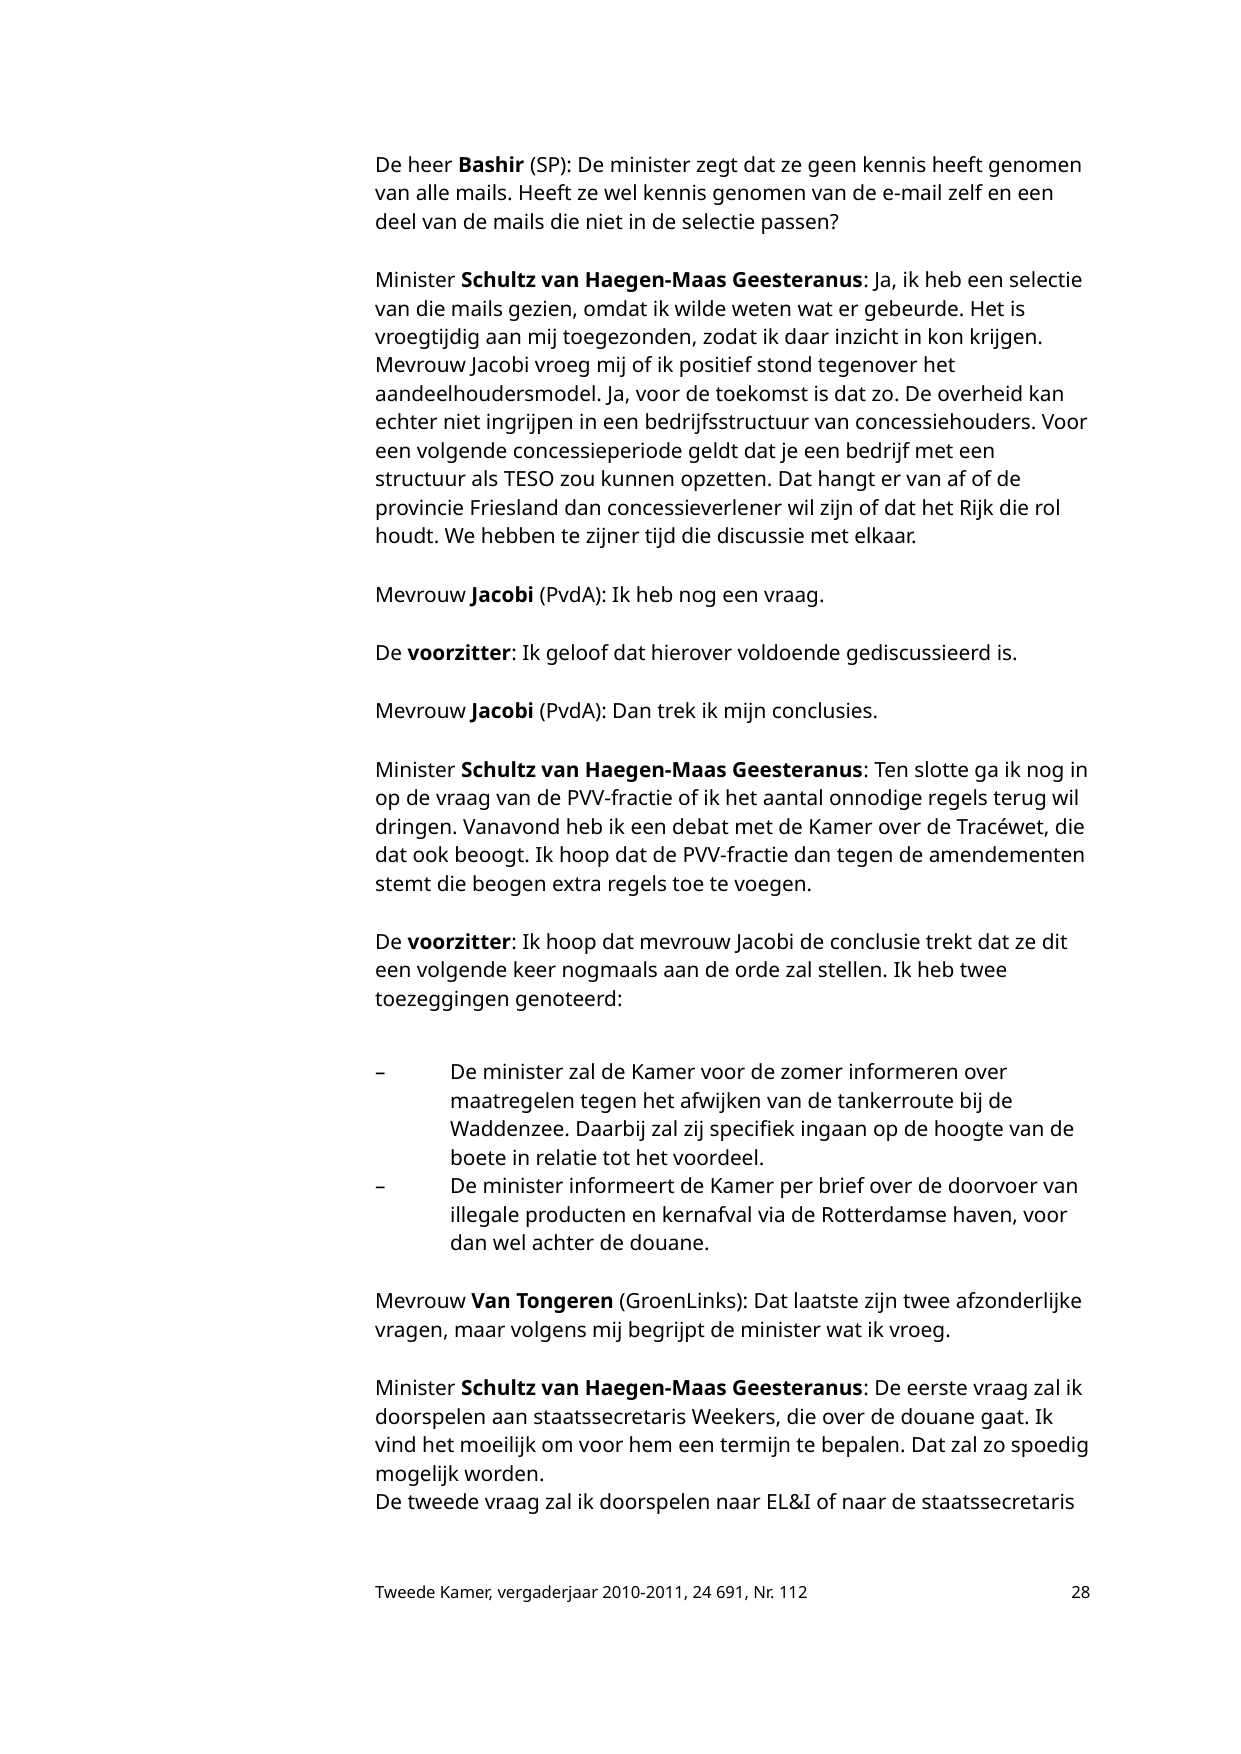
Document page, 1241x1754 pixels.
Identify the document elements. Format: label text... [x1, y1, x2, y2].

list De minister informeert de Kamer per brief over de doorvoer van illegale producten en kernafval via de Rotterdamse haven, voor dan wel achter de douane. [375, 1171, 1090, 1257]
text De voorzitter: Ik geloof dat hierover voldoende gediscussieerd is. [375, 638, 1090, 667]
text Mevrouw Jacobi (PvdA): Dan trek ik mijn conclusies. [375, 697, 1090, 725]
text De voorzitter: Ik hoop dat mevrouw Jacobi de conclusie trekt dat ze dit een volgende keer nogmaals aan de orde zal stellen. Ik heb twee toezeggingen genoteerd: [375, 927, 1090, 1012]
text Minister Schultz van Haegen-Maas Geesteranus: Ten slotte ga ik nog in op de vraag van de PVV-fractie of ik het aantal onnodige regels terug wil dringen. Vanavond heb ik een debat met de Kamer over de Tracéwet, die dat ook beoogt. Ik hoop dat de PVV-fractie dan tegen de amendementen stemt die beogen extra regels toe te voegen. [375, 755, 1090, 897]
text Mevrouw Van Tongeren (GroenLinks): Dat laatste zijn twee afzonderlijke vragen, maar volgens mij begrijpt de minister wat ik vroeg. [375, 1287, 1090, 1343]
list De minister zal de Kamer voor de zomer informeren over maatregelen tegen het afwijken van de tankerroute bij de Waddenzee. Daarbij zal zij specifiek ingaan op de hoogte van de boete in relatie tot het voordeel. [375, 1057, 1090, 1171]
text Minister Schultz van Haegen-Maas Geesteranus: Ja, ik heb een selectie van die mails gezien, omdat ik wilde weten wat er gebeurde. Het is vroegtijdig aan mij toegezonden, zodat ik daar inzicht in kon krijgen. [375, 265, 1090, 351]
text De heer Bashir (SP): De minister zegt dat ze geen kennis heeft genomen van alle mails. Heeft ze wel kennis genomen van de e-mail zelf en een deel van de mails die niet in de selectie passen? [375, 150, 1090, 235]
text Minister Schultz van Haegen-Maas Geesteranus: De eerste vraag zal ik doorspelen aan staatssecretaris Weekers, die over de douane gaat. Ik vind het moeilijk om voor hem een termijn te bepalen. Dat zal zo spoedig mogelijk worden. [375, 1373, 1090, 1487]
text De tweede vraag zal ik doorspelen naar EL&I of naar de staatssecretaris [375, 1487, 1090, 1516]
text Mevrouw Jacobi vroeg mij of ik positief stond tegenover het aandeelhoudersmodel. Ja, voor de toekomst is dat zo. De overheid kan echter niet ingrijpen in een bedrijfsstructuur van concessiehouders. Voor een volgende concessieperiode geldt dat je een bedrijf met een structuur als TESO zou kunnen opzetten. Dat hangt er van af of de provincie Friesland dan concessieverlener wil zijn of dat het Rijk die rol houdt. We hebben te zijner tijd die discussie met elkaar. [375, 351, 1090, 550]
text Mevrouw Jacobi (PvdA): Ik heb nog een vraag. [375, 580, 1090, 608]
